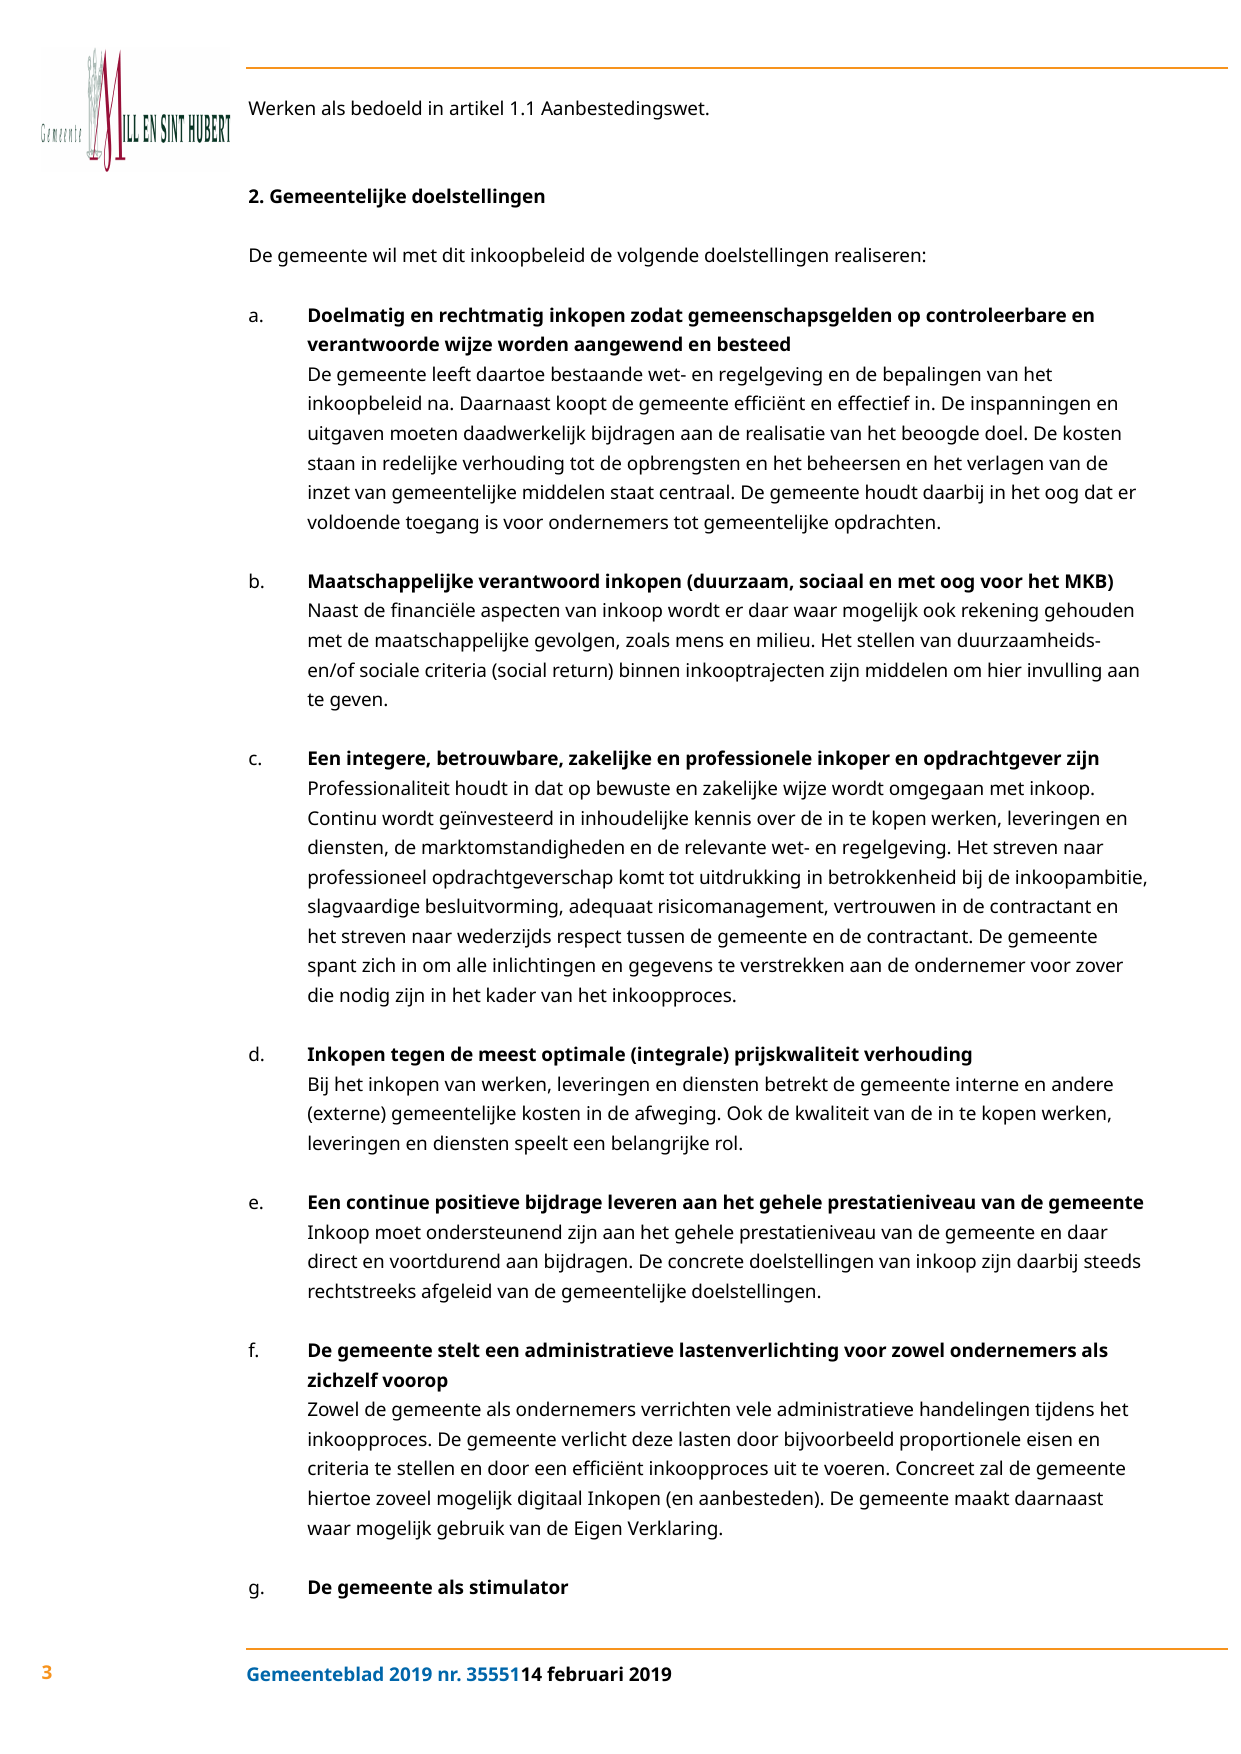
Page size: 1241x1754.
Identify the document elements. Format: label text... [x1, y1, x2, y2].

list Inkoop moet ondersteunend zijn aan het gehele prestatieniveau van de gemeente en daar direct en voortdurend aan bijdragen. De concrete doelstellingen van inkoop zijn daarbij steeds rechtstreeks afgeleid van de gemeentelijke doelstellingen. [248, 1219, 1152, 1304]
text Werken als bedoeld in artikel 1.1 Aanbestedingswet. [248, 95, 1152, 121]
list Een continue positieve bijdrage leveren aan het gehele prestatieniveau van de gemeente [248, 1189, 1152, 1215]
list Maatschappelijke verantwoord inkopen (duurzaam, sociaal en met oog voor het MKB) [248, 568, 1152, 594]
list Professionaliteit houdt in dat op bewuste en zakelijke wijze wordt omgegaan met inkoop. Continu wordt geïnvesteerd in inhoudelijke kennis over de in te kopen werken, leveringen en diensten, de marktomstandigheden en de relevante wet- en regelgeving. Het streven naar professioneel opdrachtgeverschap komt tot uitdrukking in betrokkenheid bij de inkoopambitie, slagvaardige besluitvorming, adequaat risicomanagement, vertrouwen in de contractant en het streven naar wederzijds respect tussen de gemeente en de contractant. De gemeente spant zich in om alle inlichtingen en gegevens te verstrekken aan de ondernemer voor zover die nodig zijn in het kader van het inkoopproces. [248, 775, 1152, 1008]
text 2. Gemeentelijke doelstellingen [248, 183, 1152, 209]
list Zowel de gemeente als ondernemers verrichten vele administratieve handelingen tijdens het inkoopproces. De gemeente verlicht deze lasten door bijvoorbeeld proportionele eisen en criteria te stellen en door een efficiënt inkoopproces uit te voeren. Concreet zal de gemeente hiertoe zoveel mogelijk digitaal Inkopen (en aanbesteden). De gemeente maakt daarnaast waar mogelijk gebruik van de Eigen Verklaring. [248, 1396, 1152, 1541]
list Doelmatig en rechtmatig inkopen zodat gemeenschapsgelden op controleerbare en verantwoorde wijze worden aangewend en besteed [248, 302, 1152, 357]
list Bij het inkopen van werken, leveringen en diensten betrekt de gemeente interne en andere (externe) gemeentelijke kosten in de afweging. Ook de kwaliteit van de in te kopen werken, leveringen en diensten speelt een belangrijke rol. [248, 1071, 1152, 1156]
list Naast de financiële aspecten van inkoop wordt er daar waar mogelijk ook rekening gehouden met de maatschappelijke gevolgen, zoals mens en milieu. Het stellen van duurzaamheids- en/of sociale criteria (social return) binnen inkooptrajecten zijn middelen om hier invulling aan te geven. [248, 598, 1152, 712]
picture [41, 47, 231, 172]
text De gemeente wil met dit inkoopbeleid de volgende doelstellingen realiseren: [248, 243, 1152, 268]
list Inkopen tegen de meest optimale (integrale) prijskwaliteit verhouding [248, 1041, 1152, 1067]
list De gemeente leeft daartoe bestaande wet- en regelgeving en de bepalingen van het inkoopbeleid na. Daarnaast koopt de gemeente efficiënt en effectief in. De inspanningen en uitgaven moeten daadwerkelijk bijdragen aan de realisatie van het beoogde doel. De kosten staan in redelijke verhouding tot de opbrengsten en het beheersen en het verlagen van de inzet van gemeentelijke middelen staat centraal. De gemeente houdt daarbij in het oog dat er voldoende toegang is voor ondernemers tot gemeentelijke opdrachten. [248, 361, 1152, 535]
list De gemeente stelt een administratieve lastenverlichting voor zowel ondernemers als zichzelf voorop [248, 1337, 1152, 1393]
list Een integere, betrouwbare, zakelijke en professionele inkoper en opdrachtgever zijn [248, 746, 1152, 771]
list De gemeente als stimulator [248, 1574, 1152, 1600]
